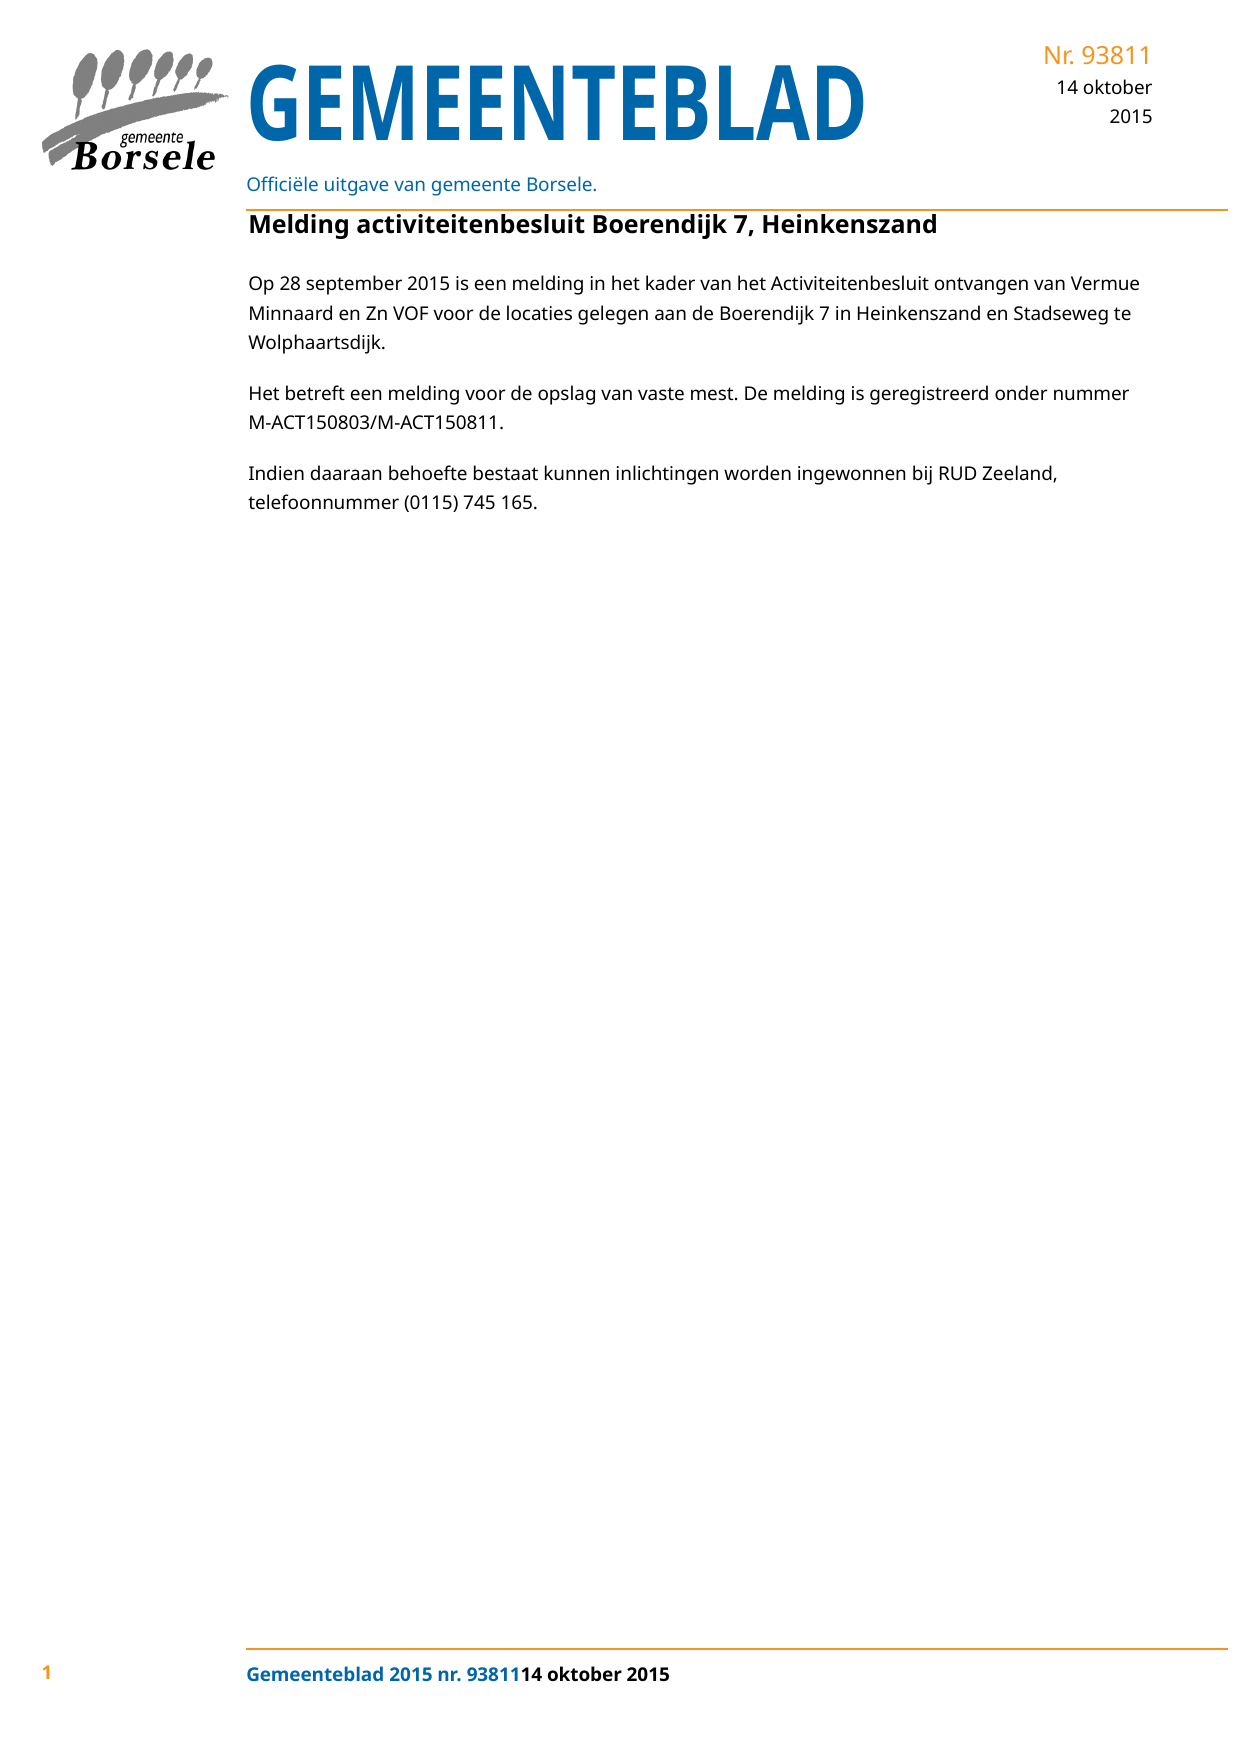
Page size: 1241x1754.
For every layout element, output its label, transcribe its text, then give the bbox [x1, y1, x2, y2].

text Melding activiteitenbesluit Boerendijk 7, Heinkenszand [248, 211, 1152, 241]
text Op 28 september 2015 is een melding in het kader van het Activiteitenbesluit ontvangen van Vermue Minnaard en Zn VOF voor de locaties gelegen aan de Boerendijk 7 in Heinkenszand en Stadseweg te Wolphaartsdijk. [248, 270, 1152, 355]
text Indien daaraan behoefte bestaat kunnen inlichtingen worden ingewonnen bij RUD Zeeland, telefoonnummer (0115) 745 165. [248, 460, 1152, 515]
text Het betreft een melding voor de opslag van vaste mest. De melding is geregistreerd onder nummer M-ACT150803/M-ACT150811. [248, 380, 1152, 435]
picture [41, 47, 231, 172]
